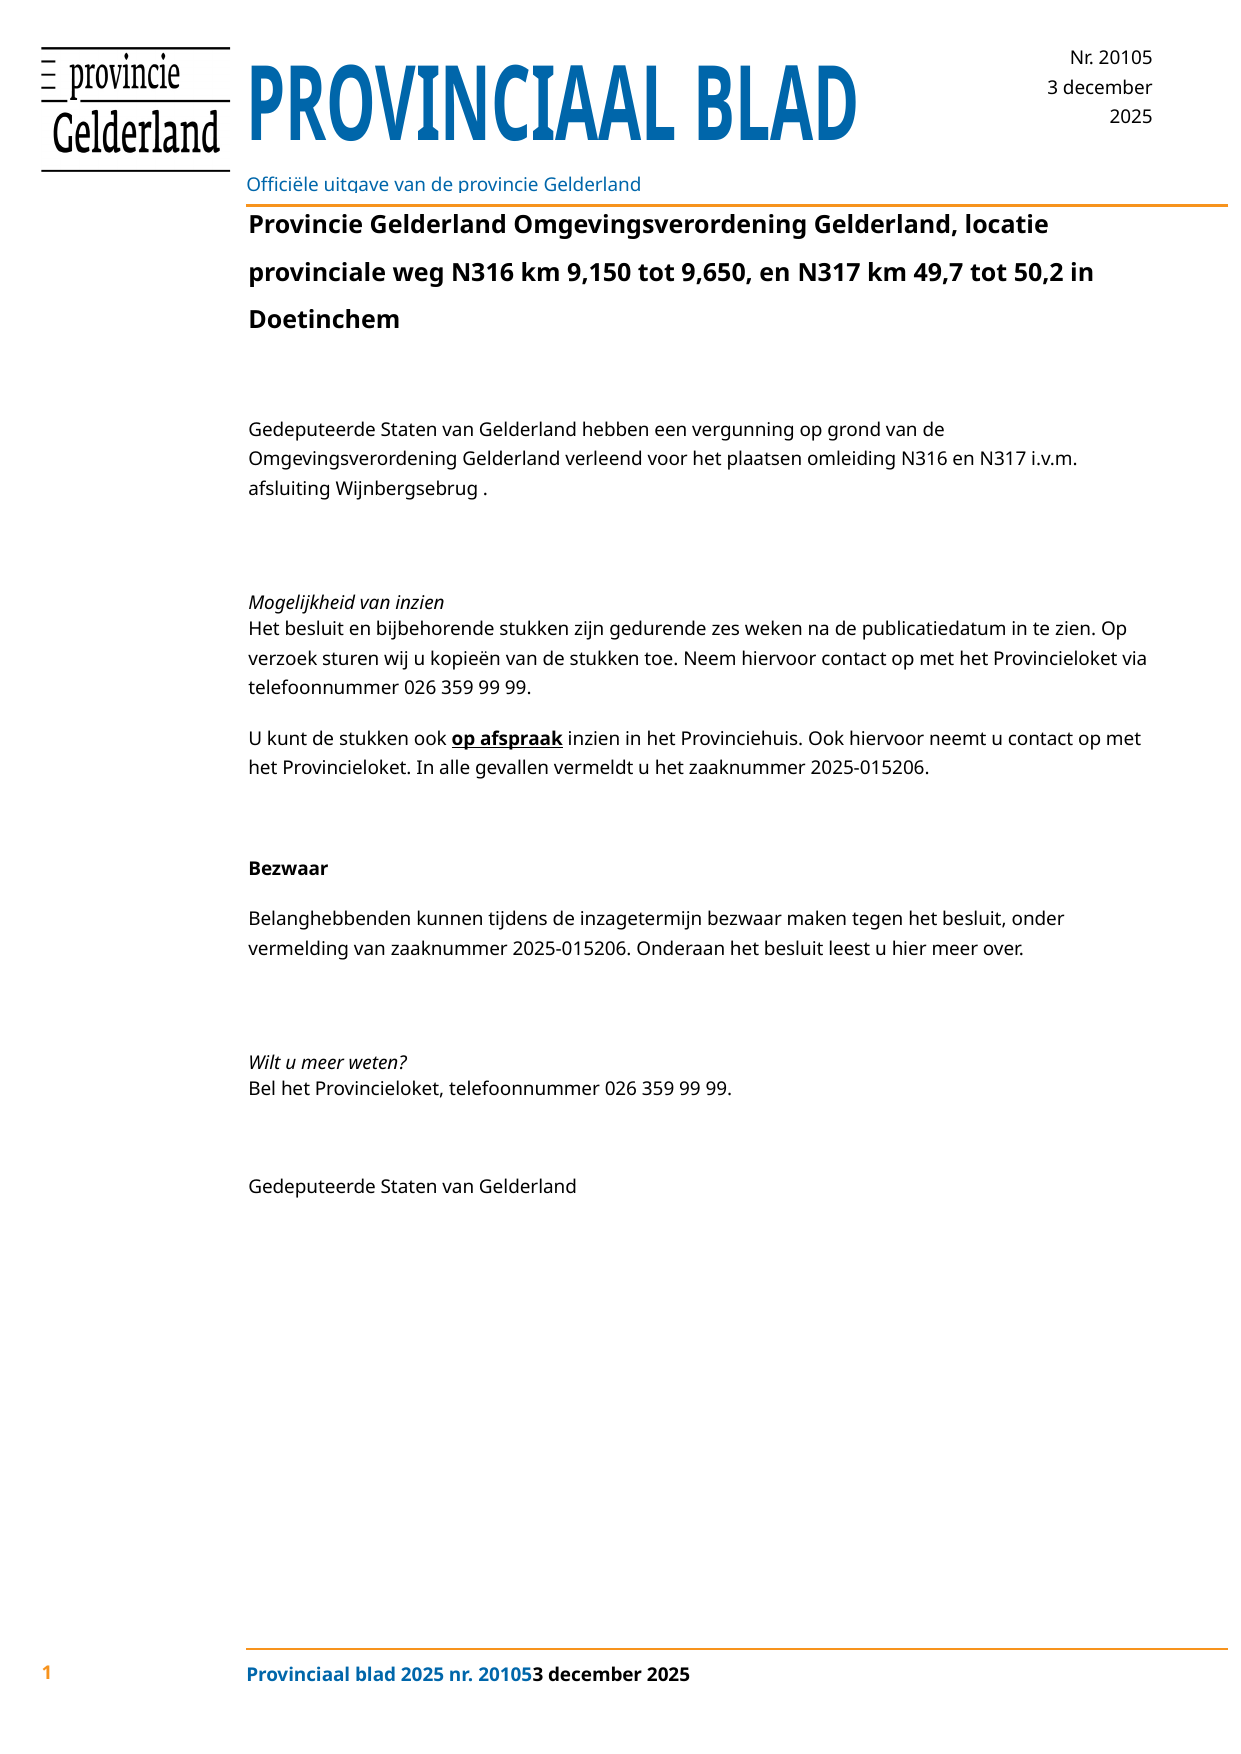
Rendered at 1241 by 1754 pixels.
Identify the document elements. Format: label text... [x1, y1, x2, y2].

text U kunt de stukken ook op afspraak inzien in het Provinciehuis. Ook hiervoor neemt u contact op met het Provincieloket. In alle gevallen vermeldt u het zaaknummer 2025-015206. [248, 725, 1152, 780]
picture [41, 47, 231, 172]
text Gedeputeerde Staten van Gelderland [248, 1173, 1152, 1199]
text Mogelijkheid van inzien [248, 589, 1152, 615]
text Gedeputeerde Staten van Gelderland hebben een vergunning op grond van de Omgevingsverordening Gelderland verleend voor het plaatsen omleiding N316 en N317 i.v.m. afsluiting Wijnbergsebrug . [248, 416, 1152, 501]
text Het besluit en bijbehorende stukken zijn gedurende zes weken na de publicatiedatum in te zien. Op verzoek sturen wij u kopieën van de stukken toe. Neem hiervoor contact op met het Provincieloket via telefoonnummer 026 359 99 99. [248, 615, 1152, 700]
text Wilt u meer weten? [248, 1049, 1152, 1075]
text Bel het Provincieloket, telefoonnummer 026 359 99 99. [248, 1075, 1152, 1101]
text Bezwaar [248, 855, 1152, 881]
text Provincie Gelderland Omgevingsverordening Gelderland, locatie provinciale weg N316 km 9,150 tot 9,650, en N317 km 49,7 tot 50,2 in Doetinchem [248, 207, 1152, 336]
text Belanghebbenden kunnen tijdens de inzagetermijn bezwaar maken tegen het besluit, onder vermelding van zaaknummer 2025-015206. Onderaan het besluit leest u hier meer over. [248, 906, 1152, 961]
